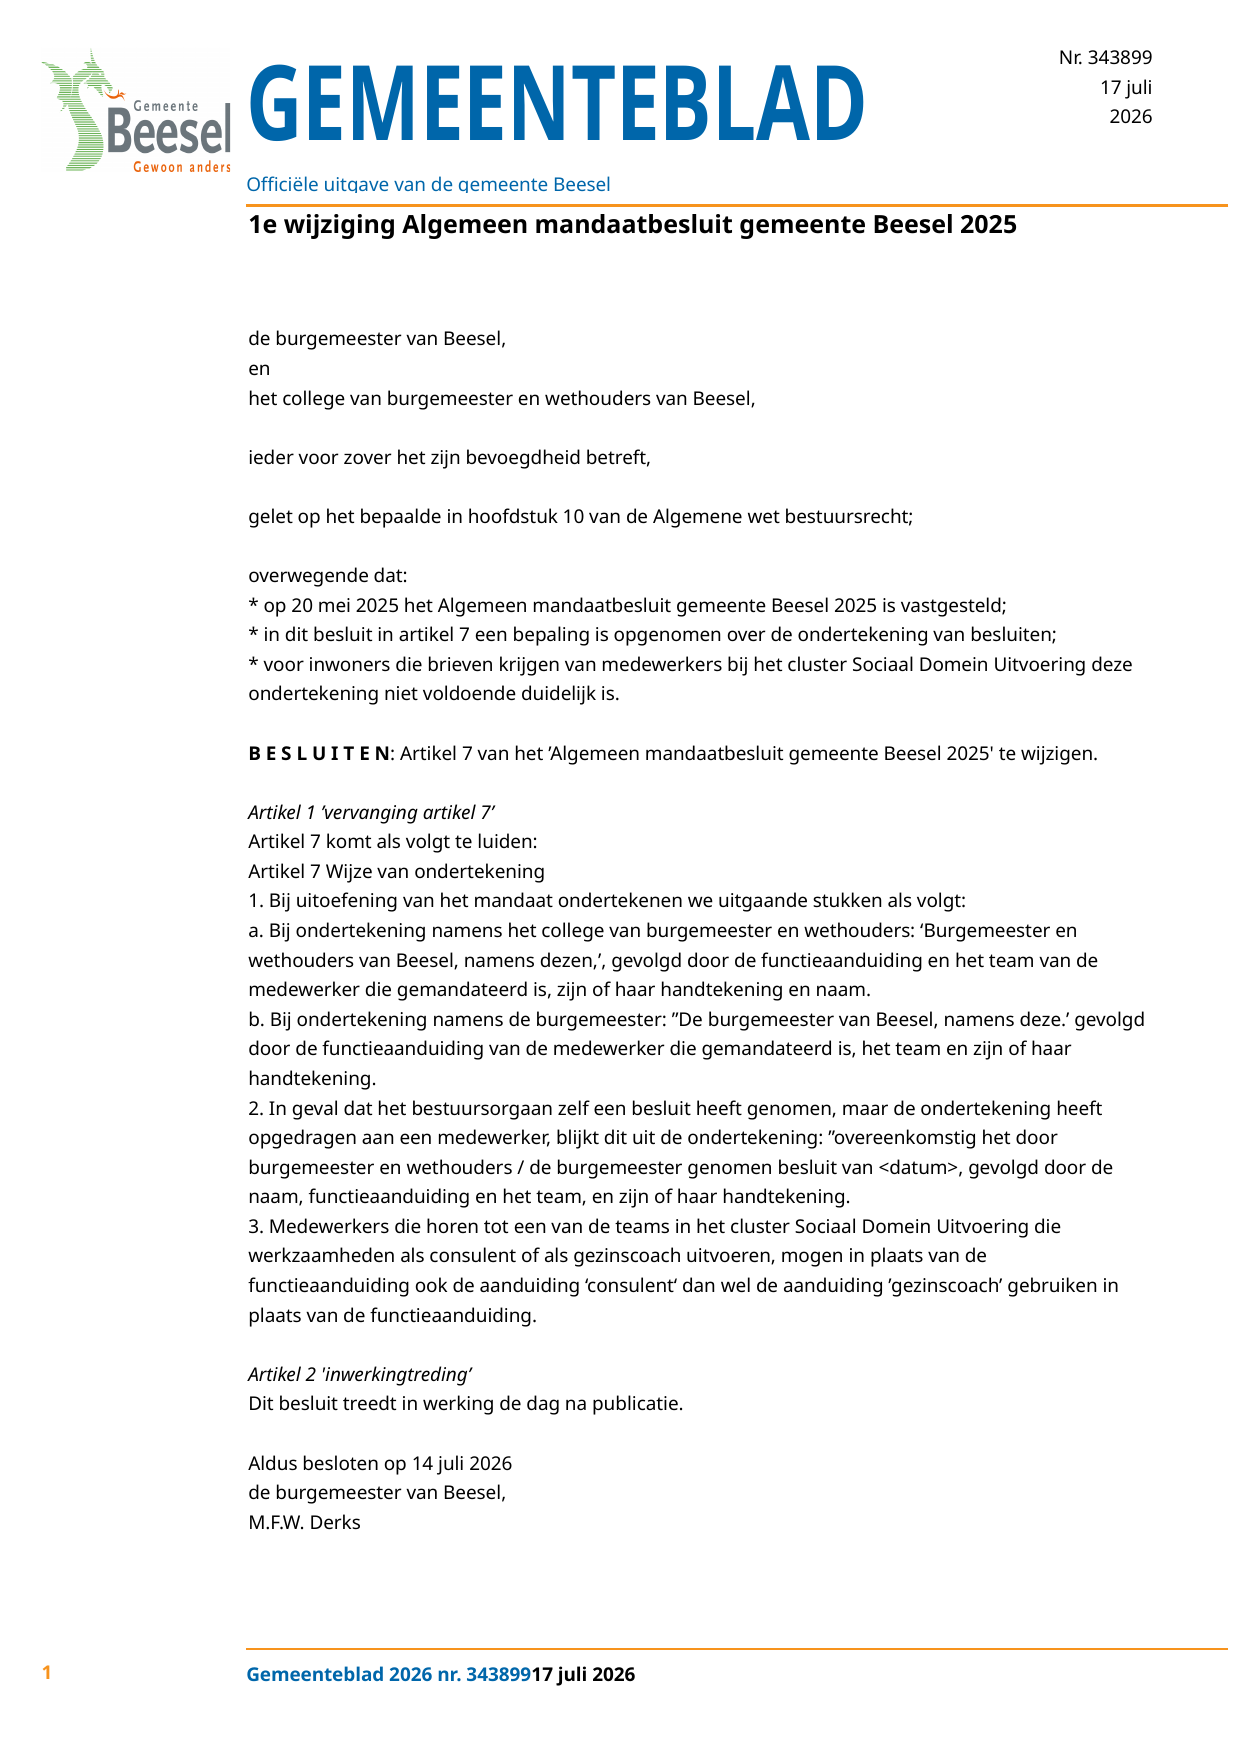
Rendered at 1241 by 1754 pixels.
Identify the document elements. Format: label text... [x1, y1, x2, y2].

text b. Bij ondertekening namens de burgemeester: ”De burgemeester van Beesel, namens deze.’ gevolgd door de functieaanduiding van de medewerker die gemandateerd is, het team en zijn of haar handtekening. [248, 1006, 1152, 1091]
text de burgemeester van Beesel, [248, 1479, 1152, 1505]
text Artikel 1 ’vervanging artikel 7’ [248, 799, 1152, 825]
text Artikel 7 Wijze van ondertekening [248, 858, 1152, 884]
text Artikel 2 'inwerkingtreding’ [248, 1361, 1152, 1387]
text M.F.W. Derks [248, 1509, 1152, 1535]
text overwegende dat: [248, 562, 1152, 588]
text 1e wijziging Algemeen mandaatbesluit gemeente Beesel 2025 [248, 207, 1152, 241]
text 3. Medewerkers die horen tot een van de teams in het cluster Sociaal Domein Uitvoering die werkzaamheden als consulent of als gezinscoach uitvoeren, mogen in plaats van de functieaanduiding ook de aanduiding ‘consulent‘ dan wel de aanduiding ’gezinscoach’ gebruiken in plaats van de functieaanduiding. [248, 1213, 1152, 1328]
text ieder voor zover het zijn bevoegdheid betreft, [248, 444, 1152, 470]
text * voor inwoners die brieven krijgen van medewerkers bij het cluster Sociaal Domein Uitvoering deze ondertekening niet voldoende duidelijk is. [248, 651, 1152, 706]
text Artikel 7 komt als volgt te luiden: [248, 828, 1152, 854]
text gelet op het bepaalde in hoofdstuk 10 van de Algemene wet bestuursrecht; [248, 503, 1152, 529]
picture [41, 47, 231, 172]
text het college van burgemeester en wethouders van Beesel, [248, 385, 1152, 411]
text Aldus besloten op 14 juli 2026 [248, 1450, 1152, 1476]
text a. Bij ondertekening namens het college van burgemeester en wethouders: ‘Burgemeester en wethouders van Beesel, namens dezen,’, gevolgd door de functieaanduiding en het team van de medewerker die gemandateerd is, zijn of haar handtekening en naam. [248, 917, 1152, 1002]
text Dit besluit treedt in werking de dag na publicatie. [248, 1391, 1152, 1416]
text de burgemeester van Beesel, [248, 326, 1152, 351]
text 1. Bij uitoefening van het mandaat ondertekenen we uitgaande stukken als volgt: [248, 888, 1152, 913]
text en [248, 355, 1152, 381]
text B E S L U I T E N: Artikel 7 van het ’Algemeen mandaatbesluit gemeente Beesel 2025' te wijzigen. [248, 740, 1152, 766]
text * op 20 mei 2025 het Algemeen mandaatbesluit gemeente Beesel 2025 is vastgesteld; [248, 592, 1152, 618]
text 2. In geval dat het bestuursorgaan zelf een besluit heeft genomen, maar de ondertekening heeft opgedragen aan een medewerker, blijkt dit uit de ondertekening: ”overeenkomstig het door burgemeester en wethouders / de burgemeester genomen besluit van <datum>, gevolgd door de naam, functieaanduiding en het team, en zijn of haar handtekening. [248, 1095, 1152, 1209]
text * in dit besluit in artikel 7 een bepaling is opgenomen over de ondertekening van besluiten; [248, 621, 1152, 647]
